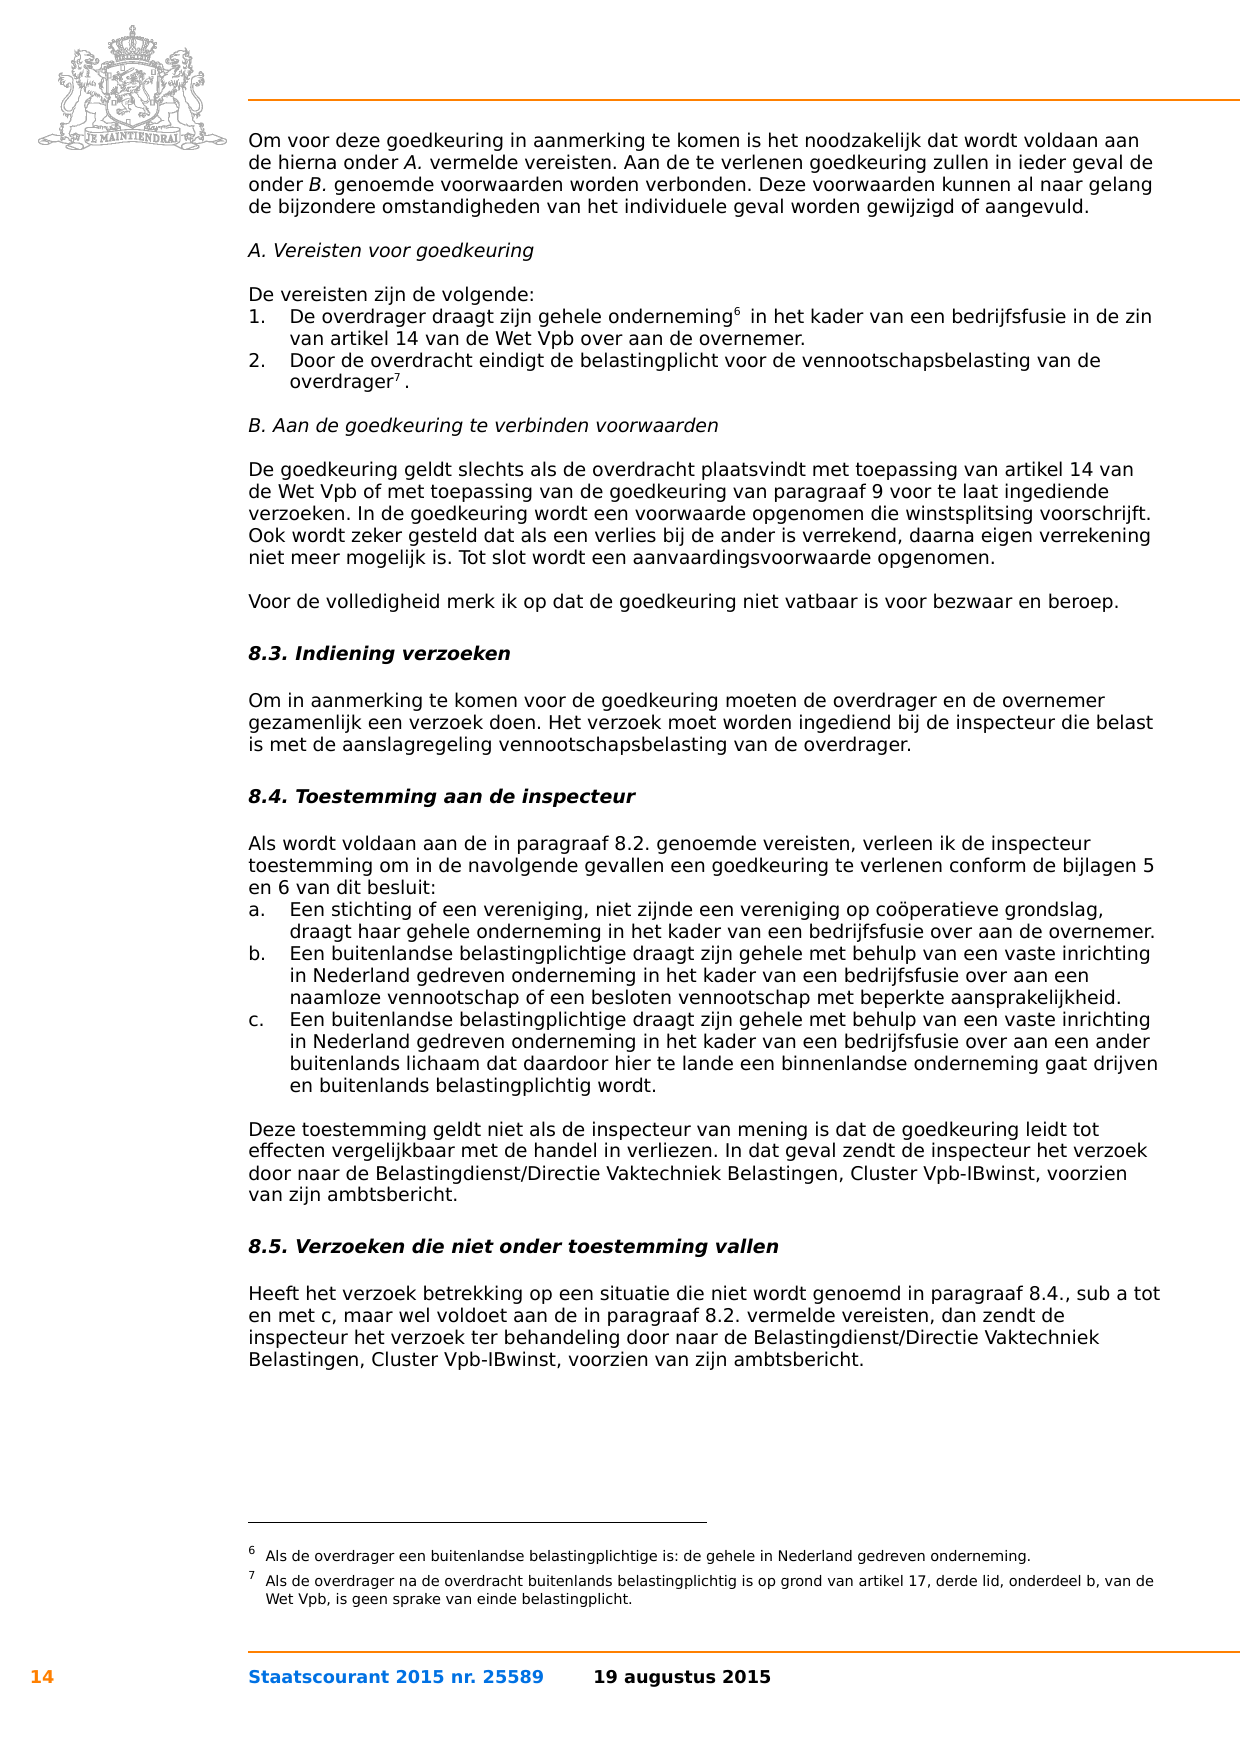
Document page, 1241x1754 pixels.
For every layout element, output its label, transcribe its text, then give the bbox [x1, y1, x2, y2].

text 1. De overdrager draagt zijn gehele onderneming in het kader van een bedrijfsfusie in de zin van artikel 14 van de Wet Vpb over aan de overnemer. [248, 306, 1163, 349]
text Deze toestemming geldt niet als de inspecteur van mening is dat de goedkeuring leidt tot effecten vergelijkbaar met de handel in verliezen. In dat geval zendt de inspecteur het verzoek door naar de Belastingdienst/Directie Vaktechniek Belastingen, Cluster Vpb-IBwinst, voorzien van zijn ambtsbericht. [248, 1118, 1163, 1206]
text c. Een buitenlandse belastingplichtige draagt zijn gehele met behulp van een vaste inrichting in Nederland gedreven onderneming in het kader van een bedrijfsfusie over aan een ander buitenlands lichaam dat daardoor hier te lande een binnenlandse onderneming gaat drijven en buitenlands belastingplichtig wordt. [248, 1009, 1163, 1097]
text Om in aanmerking te komen voor de goedkeuring moeten de overdrager en de overnemer gezamenlijk een verzoek doen. Het verzoek moet worden ingediend bij de inspecteur die belast is met de aanslagregeling vennootschapsbelasting van de overdrager. [248, 690, 1163, 756]
subtitle A. Vereisten voor goedkeuring [248, 240, 1163, 262]
picture [38, 25, 227, 150]
text Als wordt voldaan aan de in paragraaf 8.2. genoemde vereisten, verleen ik de inspecteur toestemming om in de navolgende gevallen een goedkeuring te verlenen conform de bijlagen 5 en 6 van dit besluit: [248, 833, 1163, 899]
text 2. Door de overdracht eindigt de belastingplicht voor de vennootschapsbelasting van de overdrager. [248, 349, 1163, 393]
subtitle 8.4. Toestemming aan de inspecteur [248, 786, 1163, 808]
text Voor de volledigheid merk ik op dat de goedkeuring niet vatbaar is voor bezwaar en beroep. [248, 591, 1163, 613]
text Om voor deze goedkeuring in aanmerking te komen is het noodzakelijk dat wordt voldaan aan de hierna onder A. vermelde vereisten. Aan de te verlenen goedkeuring zullen in ieder geval de onder B. genoemde voorwaarden worden verbonden. Deze voorwaarden kunnen al naar gelang de bijzondere omstandigheden van het individuele geval worden gewijzigd of aangevuld. [248, 130, 1163, 218]
text Heeft het verzoek betrekking op een situatie die niet wordt genoemd in paragraaf 8.4., sub a tot en met c, maar wel voldoet aan de in paragraaf 8.2. vermelde vereisten, dan zendt de inspecteur het verzoek ter behandeling door naar de Belastingdienst/Directie Vaktechniek Belastingen, Cluster Vpb-IBwinst, voorzien van zijn ambtsbericht. [248, 1283, 1163, 1371]
text b. Een buitenlandse belastingplichtige draagt zijn gehele met behulp van een vaste inrichting in Nederland gedreven onderneming in het kader van een bedrijfsfusie over aan een naamloze vennootschap of een besloten vennootschap met beperkte aansprakelijkheid. [248, 943, 1163, 1009]
subtitle 8.5. Verzoeken die niet onder toestemming vallen [248, 1236, 1163, 1258]
subtitle 8.3. Indiening verzoeken [248, 643, 1163, 665]
text De vereisten zijn de volgende: [248, 283, 1163, 306]
text Als de overdrager een buitenlandse belastingplichtige is: de gehele in Nederland gedreven onderneming. [248, 1544, 1163, 1566]
text a. Een stichting of een vereniging, niet zijnde een vereniging op coöperatieve grondslag, draagt haar gehele onderneming in het kader van een bedrijfsfusie over aan de overnemer. [248, 899, 1163, 943]
subtitle B. Aan de goedkeuring te verbinden voorwaarden [248, 415, 1163, 437]
text Als de overdrager na de overdracht buitenlands belastingplichtig is op grond van artikel 17, derde lid, onderdeel b, van de Wet Vpb, is geen sprake van einde belastingplicht. [248, 1569, 1163, 1608]
text De goedkeuring geldt slechts als de overdracht plaatsvindt met toepassing van artikel 14 van de Wet Vpb of met toepassing van de goedkeuring van paragraaf 9 voor te laat ingediende verzoeken. In de goedkeuring wordt een voorwaarde opgenomen die winstsplitsing voorschrijft. Ook wordt zeker gesteld dat als een verlies bij de ander is verrekend, daarna eigen verrekening niet meer mogelijk is. Tot slot wordt een aanvaardingsvoorwaarde opgenomen. [248, 459, 1163, 569]
